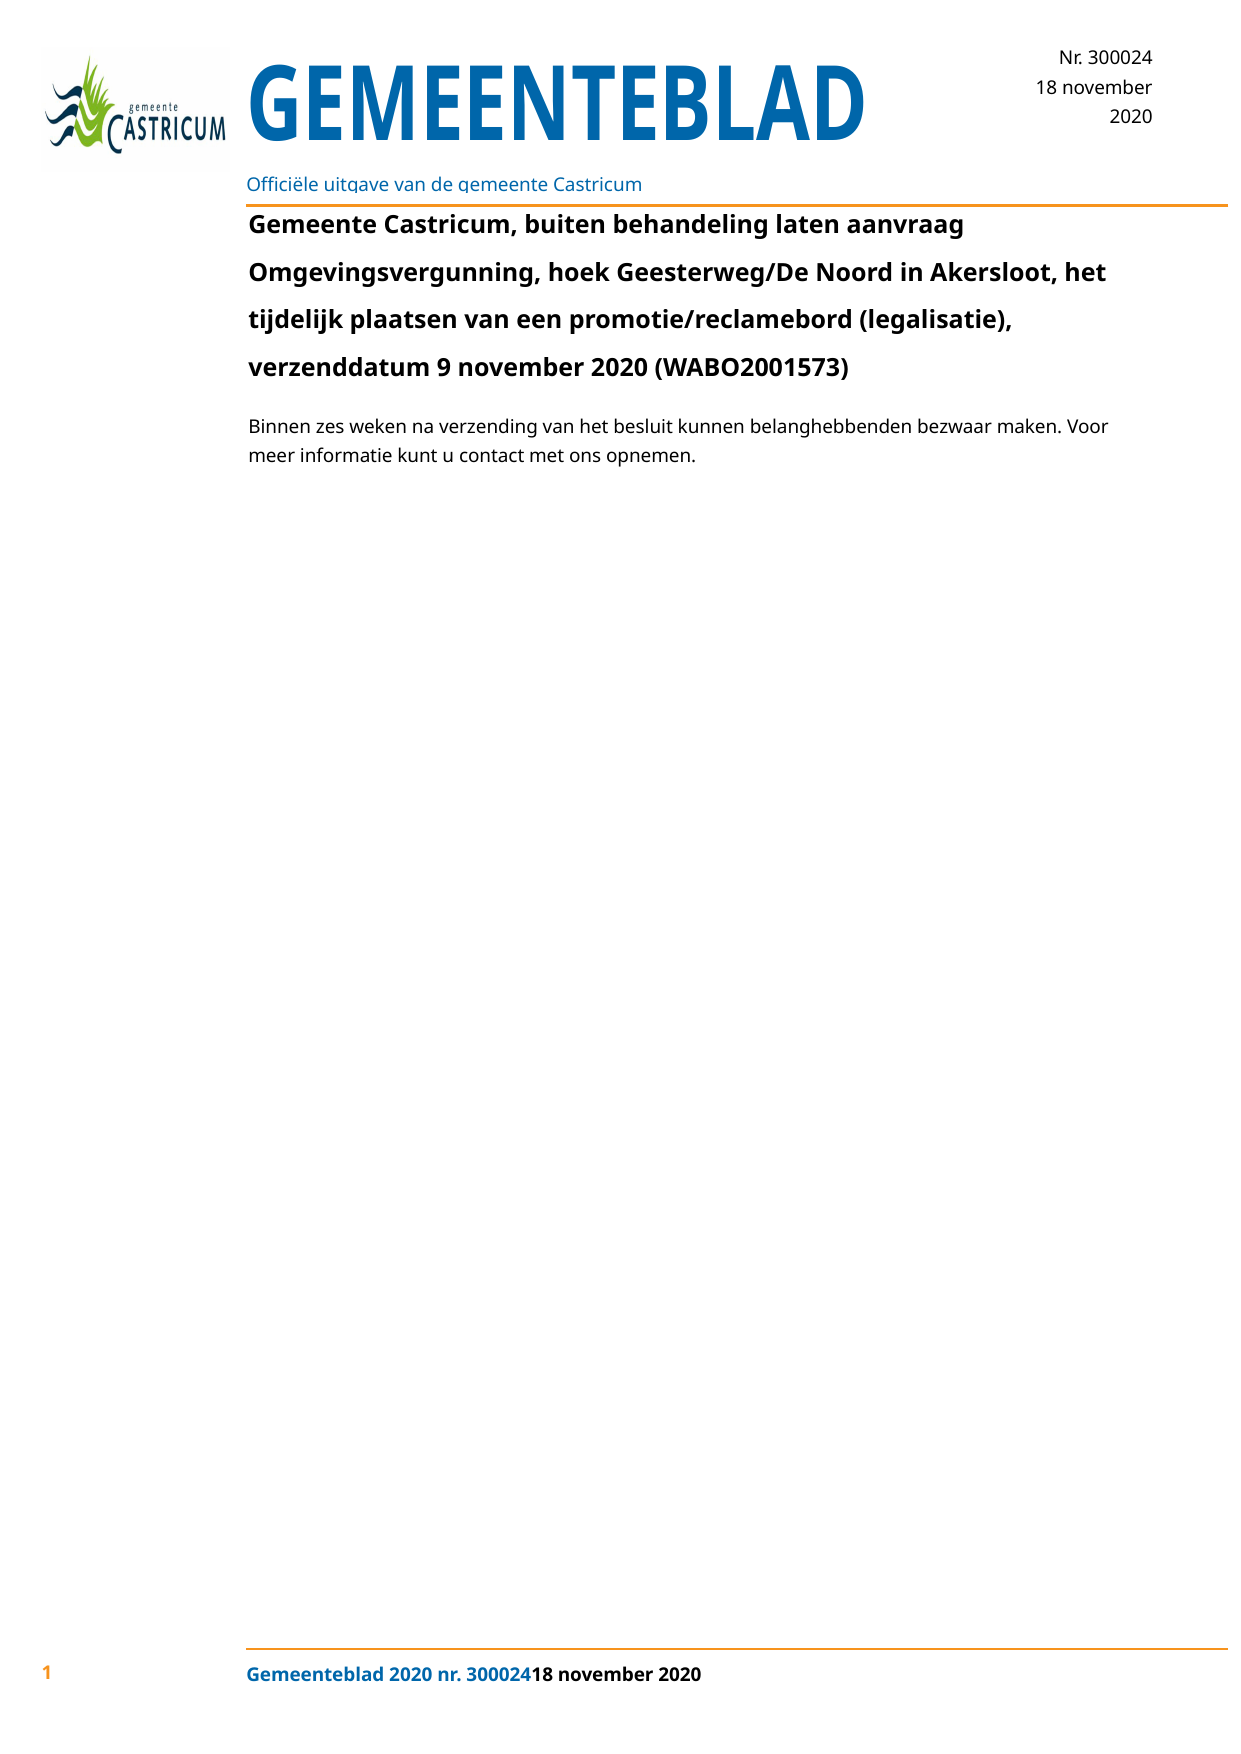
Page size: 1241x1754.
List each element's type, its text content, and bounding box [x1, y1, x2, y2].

text Binnen zes weken na verzending van het besluit kunnen belanghebbenden bezwaar maken. Voor meer informatie kunt u contact met ons opnemen. [248, 413, 1152, 468]
picture [41, 47, 231, 172]
text Gemeente Castricum, buiten behandeling laten aanvraag Omgevingsvergunning, hoek Geesterweg/De Noord in Akersloot, het tijdelijk plaatsen van een promotie/reclamebord (legalisatie), verzenddatum 9 november 2020 (WABO2001573) [248, 207, 1152, 384]
